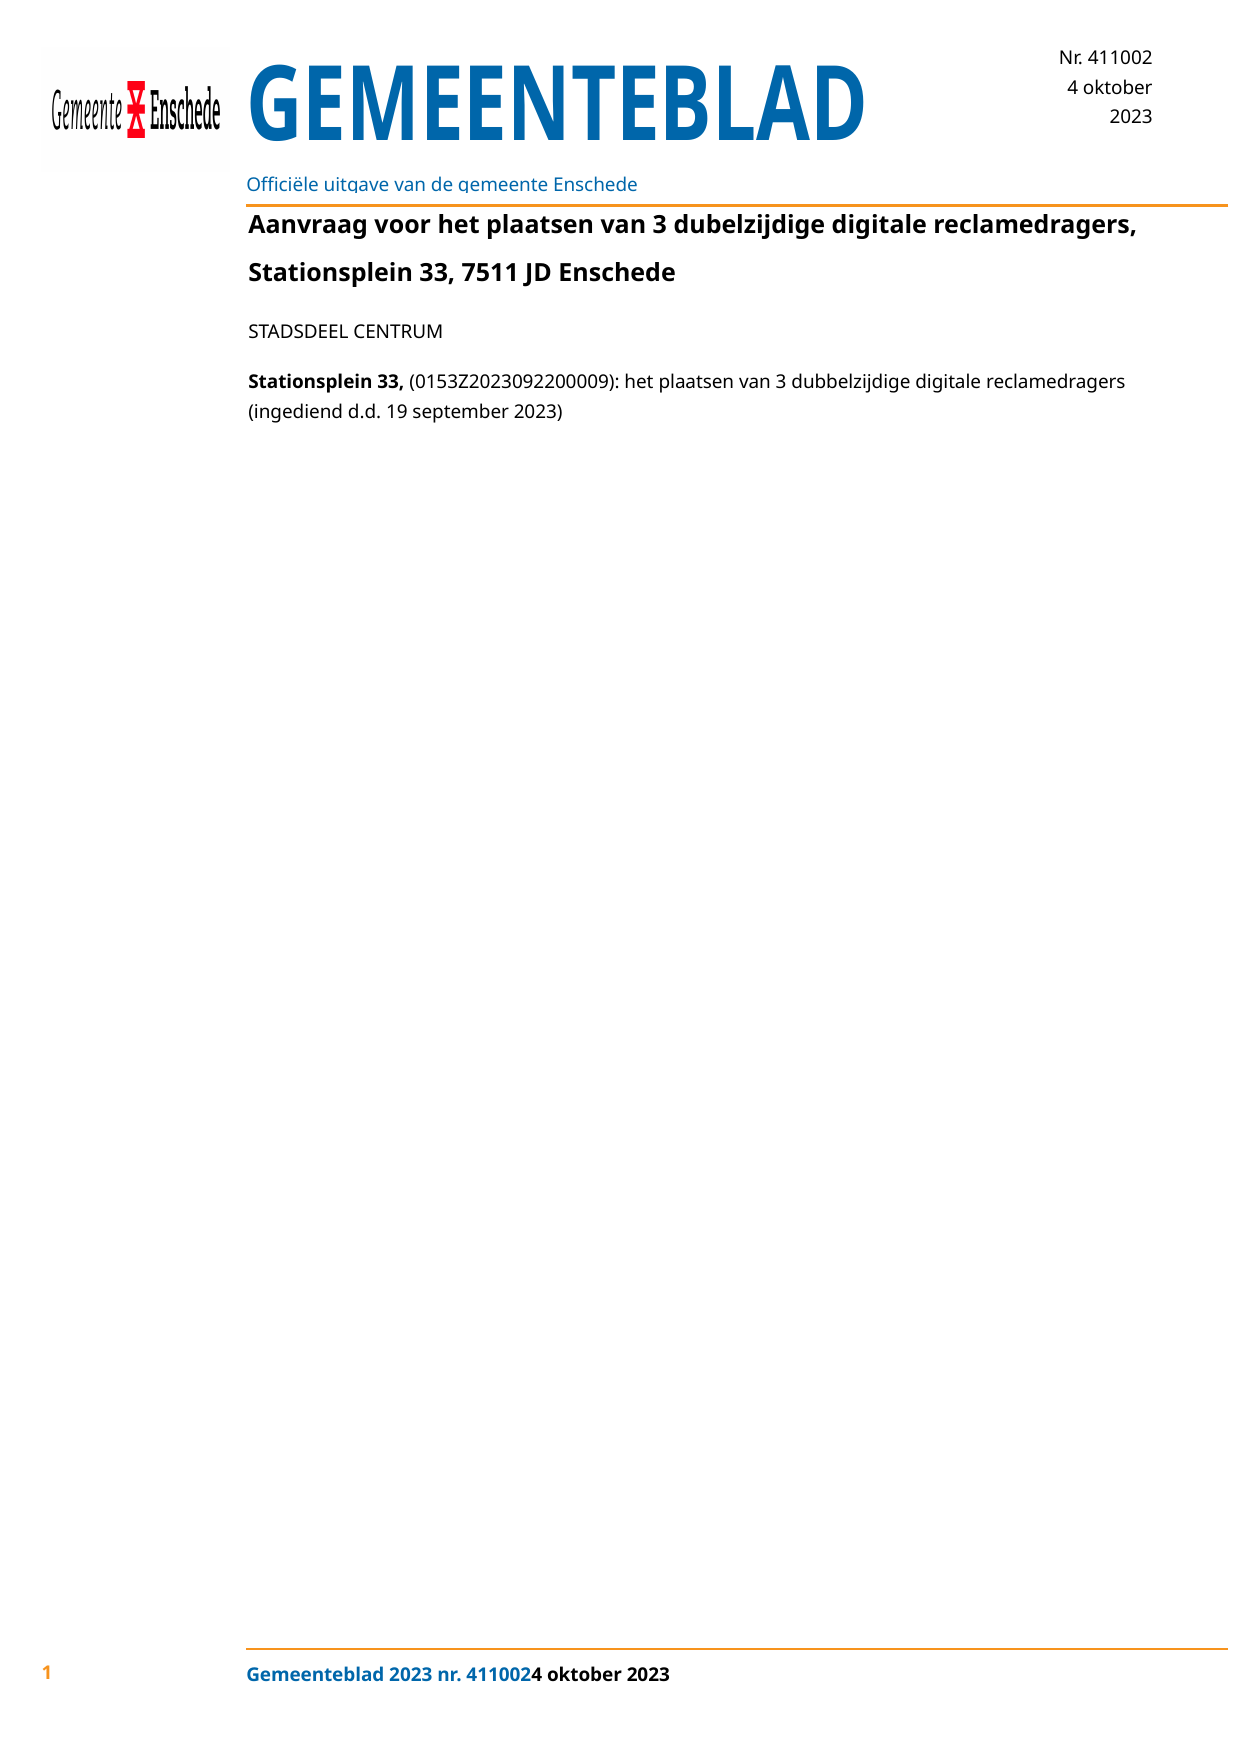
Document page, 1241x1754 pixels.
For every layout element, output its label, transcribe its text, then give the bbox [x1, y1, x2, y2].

text Stationsplein 33, (0153Z2023092200009): het plaatsen van 3 dubbelzijdige digitale reclamedragers (ingediend d.d. 19 september 2023) [248, 368, 1152, 424]
text Aanvraag voor het plaatsen van 3 dubelzijdige digitale reclamedragers, Stationsplein 33, 7511 JD Enschede [248, 207, 1152, 288]
text STADSDEEL CENTRUM [248, 318, 1152, 344]
picture [41, 47, 231, 172]
